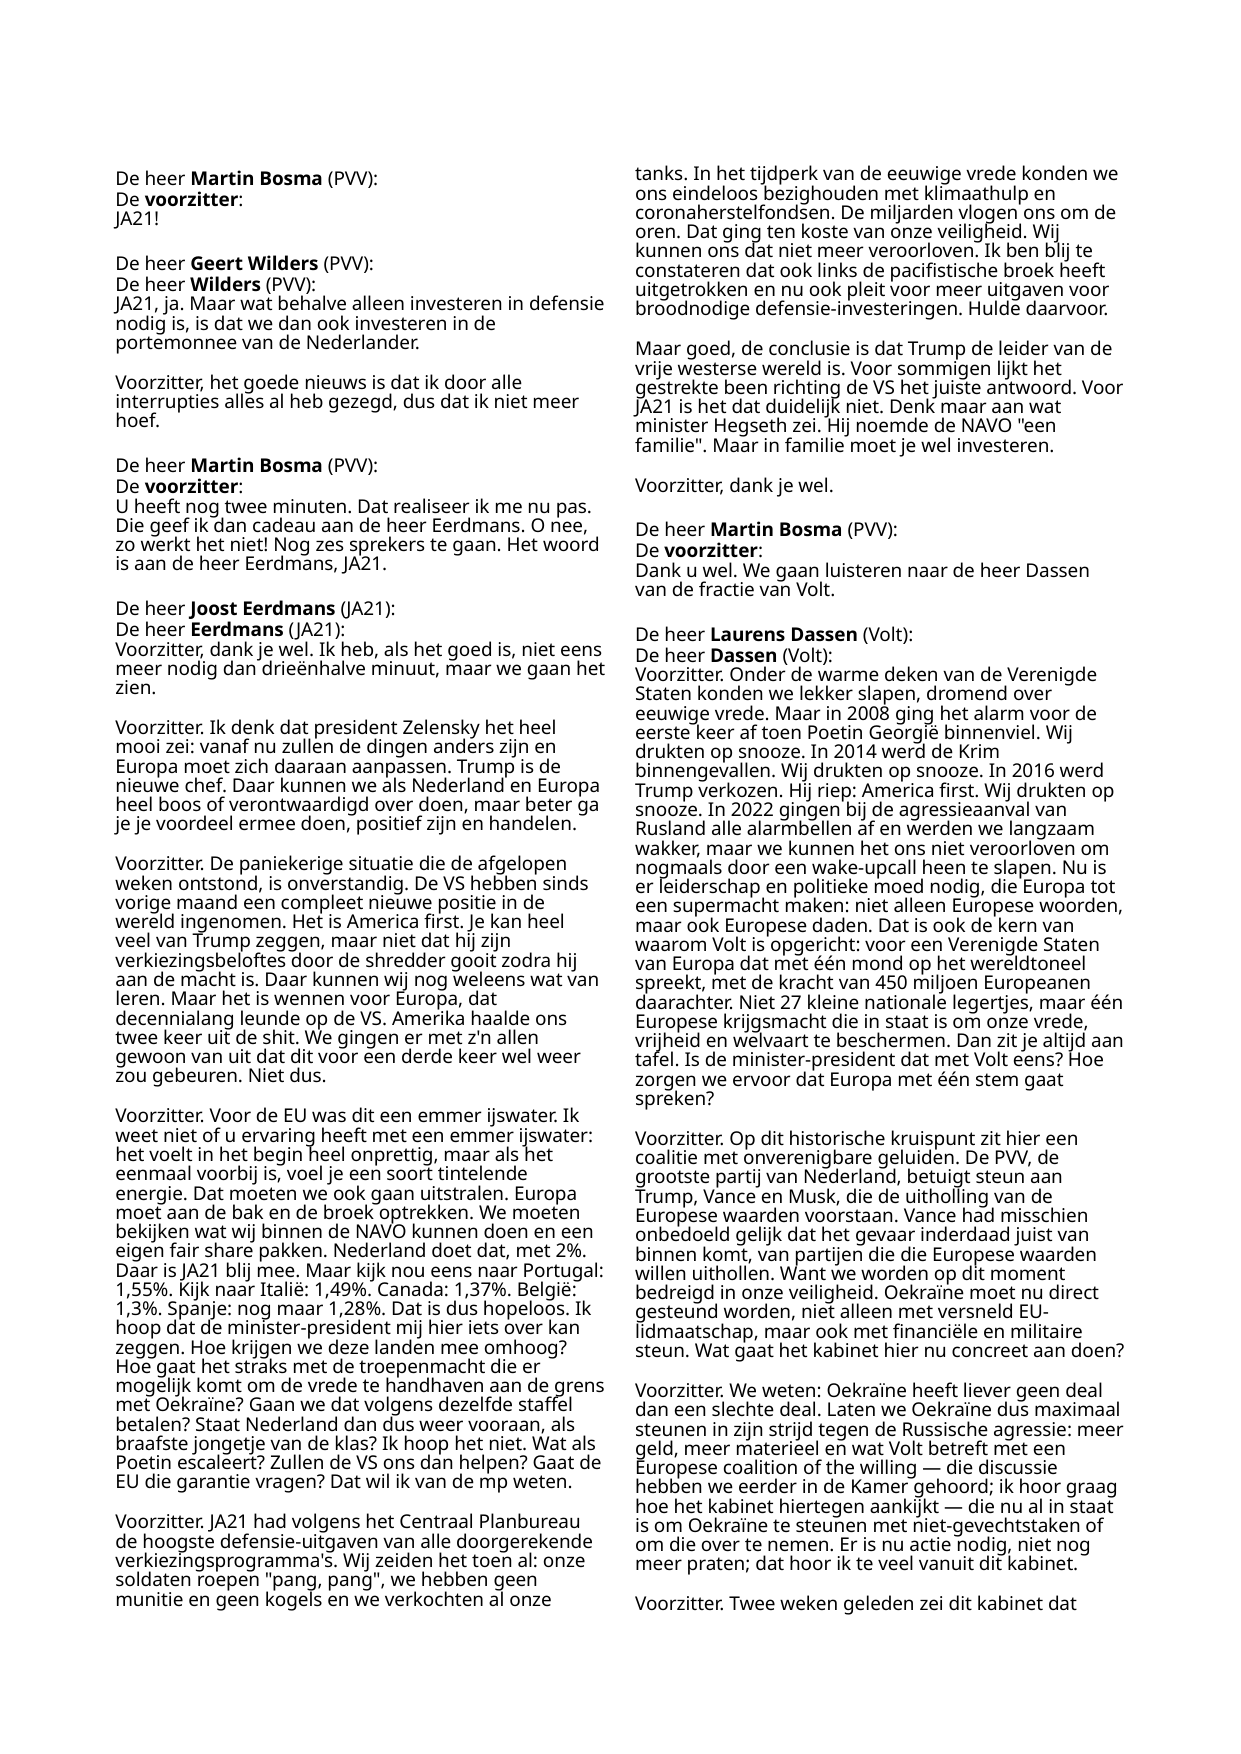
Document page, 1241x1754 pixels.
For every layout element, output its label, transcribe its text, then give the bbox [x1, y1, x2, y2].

text Voorzitter. JA21 had volgens het Centraal Planbureau de hoogste defensie-uitgaven van alle doorgerekende verkiezingsprogramma's. Wij zeiden het toen al: onze soldaten roepen "pang, pang", we hebben geen munitie en geen kogels en we verkochten al onze [115, 1513, 605, 1610]
text Voorzitter. Twee weken geleden zei dit kabinet dat [635, 1595, 1125, 1615]
text Voorzitter. Voor de EU was dit een emmer ijswater. Ik weet niet of u ervaring heeft met een emmer ijswater: het voelt in het begin heel onprettig, maar als het eenmaal voorbij is, voel je een soort tintelende energie. Dat moeten we ook gaan uitstralen. Europa moet aan de bak en de broek optrekken. We moeten bekijken wat wij binnen de NAVO kunnen doen en een eigen fair share pakken. Nederland doet dat, met 2%. Daar is JA21 blij mee. Maar kijk nou eens naar Portugal: 1,55%. Kijk naar Italië: 1,49%. Canada: 1,37%. België: 1,3%. Spanje: nog maar 1,28%. Dat is dus hopeloos. Ik hoop dat de minister-president mij hier iets over kan zeggen. Hoe krijgen we deze landen mee omhoog? Hoe gaat het straks met de troepenmacht die er mogelijk komt om de vrede te handhaven aan de grens met Oekraïne? Gaan we dat volgens dezelfde staffel betalen? Staat Nederland dan dus weer vooraan, als braafste jongetje van de klas? Ik hoop het niet. Wat als Poetin escaleert? Zullen de VS ons dan helpen? Gaat de EU die garantie vragen? Dat wil ik van de mp weten. [115, 1107, 605, 1493]
text Voorzitter. We weten: Oekraïne heeft liever geen deal dan een slechte deal. Laten we Oekraïne dus maximaal steunen in zijn strijd tegen de Russische agressie: meer geld, meer materieel en wat Volt betreft met een Europese coalition of the willing — die discussie hebben we eerder in de Kamer gehoord; ik hoor graag hoe het kabinet hiertegen aankijkt — die nu al in staat is om Oekraïne te steunen met niet-gevechtstaken of om die over te nemen. Er is nu actie nodig, niet nog meer praten; dat hoor ik te veel vanuit dit kabinet. [635, 1382, 1125, 1575]
text Maar goed, de conclusie is dat Trump de leider van de vrije westerse wereld is. Voor sommigen lijkt het gestrekte been richting de VS het juiste antwoord. Voor JA21 is het dat duidelijk niet. Denk maar aan wat minister Hegseth zei. Hij noemde de NAVO "een familie". Maar in familie moet je wel investeren. [635, 340, 1125, 456]
text Voorzitter. Onder de warme deken van de Verenigde Staten konden we lekker slapen, dromend over eeuwige vrede. Maar in 2008 ging het alarm voor de eerste keer af toen Poetin Georgië binnenviel. Wij drukten op snooze. In 2014 werd de Krim binnengevallen. Wij drukten op snooze. In 2016 werd Trump verkozen. Hij riep: America first. Wij drukten op snooze. In 2022 gingen bij de agressieaanval van Rusland alle alarmbellen af en werden we langzaam wakker, maar we kunnen het ons niet veroorloven om nogmaals door een wake-upcall heen te slapen. Nu is er leiderschap en politieke moed nodig, die Europa tot een supermacht maken: niet alleen Europese woorden, maar ook Europese daden. Dat is ook de kern van waarom Volt is opgericht: voor een Verenigde Staten van Europa dat met één mond op het wereldtoneel spreekt, met de kracht van 450 miljoen Europeanen daarachter. Niet 27 kleine nationale legertjes, maar één Europese krijgsmacht die in staat is om onze vrede, vrijheid en welvaart te beschermen. Dan zit je altijd aan tafel. Is de minister-president dat met Volt eens? Hoe zorgen we ervoor dat Europa met één stem gaat spreken? [635, 666, 1125, 1109]
text De heer Joost Eerdmans (JA21): [115, 596, 605, 621]
text Voorzitter. Ik denk dat president Zelensky het heel mooi zei: vanaf nu zullen de dingen anders zijn en Europa moet zich daaraan aanpassen. Trump is de nieuwe chef. Daar kunnen we als Nederland en Europa heel boos of verontwaardigd over doen, maar beter ga je je voordeel ermee doen, positief zijn en handelen. [115, 719, 605, 835]
text De voorzitter: [635, 542, 1125, 562]
text JA21! [115, 210, 605, 229]
text De heer Dassen (Volt): [635, 647, 1125, 666]
text De heer Martin Bosma (PVV): [115, 165, 605, 191]
text tanks. In het tijdperk van de eeuwige vrede konden we ons eindeloos bezighouden met klimaathulp en coronaherstelfondsen. De miljarden vlogen ons om de oren. Dat ging ten koste van onze veiligheid. Wij kunnen ons dat niet meer veroorloven. Ik ben blij te constateren dat ook links de pacifistische broek heeft uitgetrokken en nu ook pleit voor meer uitgaven voor broodnodige defensie-investeringen. Hulde daarvoor. [635, 165, 1125, 319]
text De voorzitter: [115, 478, 605, 498]
text Voorzitter. Op dit historische kruispunt zit hier een coalitie met onverenigbare geluiden. De PVV, de grootste partij van Nederland, betuigt steun aan Trump, Vance en Musk, die de uitholling van de Europese waarden voorstaan. Vance had misschien onbedoeld gelijk dat het gevaar inderdaad juist van binnen komt, van partijen die die Europese waarden willen uithollen. Want we worden op dit moment bedreigd in onze veiligheid. Oekraïne moet nu direct gesteund worden, niet alleen met versneld EU-lidmaatschap, maar ook met financiële en militaire steun. Wat gaat het kabinet hier nu concreet aan doen? [635, 1130, 1125, 1361]
text De heer Wilders (PVV): [115, 276, 605, 295]
text Voorzitter, dank je wel. Ik heb, als het goed is, niet eens meer nodig dan drieënhalve minuut, maar we gaan het zien. [115, 641, 605, 698]
text De heer Martin Bosma (PVV): [115, 453, 605, 478]
text Dank u wel. We gaan luisteren naar de heer Dassen van de fractie van Volt. [635, 562, 1125, 600]
text De heer Martin Bosma (PVV): [635, 517, 1125, 542]
text Voorzitter. De paniekerige situatie die de afgelopen weken ontstond, is onverstandig. De VS hebben sinds vorige maand een compleet nieuwe positie in de wereld ingenomen. Het is America first. Je kan heel veel van Trump zeggen, maar niet dat hij zijn verkiezingsbeloftes door de shredder gooit zodra hij aan de macht is. Daar kunnen wij nog weleens wat van leren. Maar het is wennen voor Europa, dat decennialang leunde op de VS. Amerika haalde ons twee keer uit de shit. We gingen er met z'n allen gewoon van uit dat dit voor een derde keer wel weer zou gebeuren. Niet dus. [115, 855, 605, 1087]
text De voorzitter: [115, 191, 605, 210]
text De heer Laurens Dassen (Volt): [635, 621, 1125, 647]
text Voorzitter, dank je wel. [635, 477, 1125, 496]
text JA21, ja. Maar wat behalve alleen investeren in defensie nodig is, is dat we dan ook investeren in de portemonnee van de Nederlander. [115, 295, 605, 353]
text U heeft nog twee minuten. Dat realiseer ik me nu pas. Die geef ik dan cadeau aan de heer Eerdmans. O nee, zo werkt het niet! Nog zes sprekers te gaan. Het woord is aan de heer Eerdmans, JA21. [115, 498, 605, 575]
text Voorzitter, het goede nieuws is dat ik door alle interrupties alles al heb gezegd, dus dat ik niet meer hoef. [115, 374, 605, 432]
text De heer Geert Wilders (PVV): [115, 250, 605, 276]
text De heer Eerdmans (JA21): [115, 621, 605, 641]
